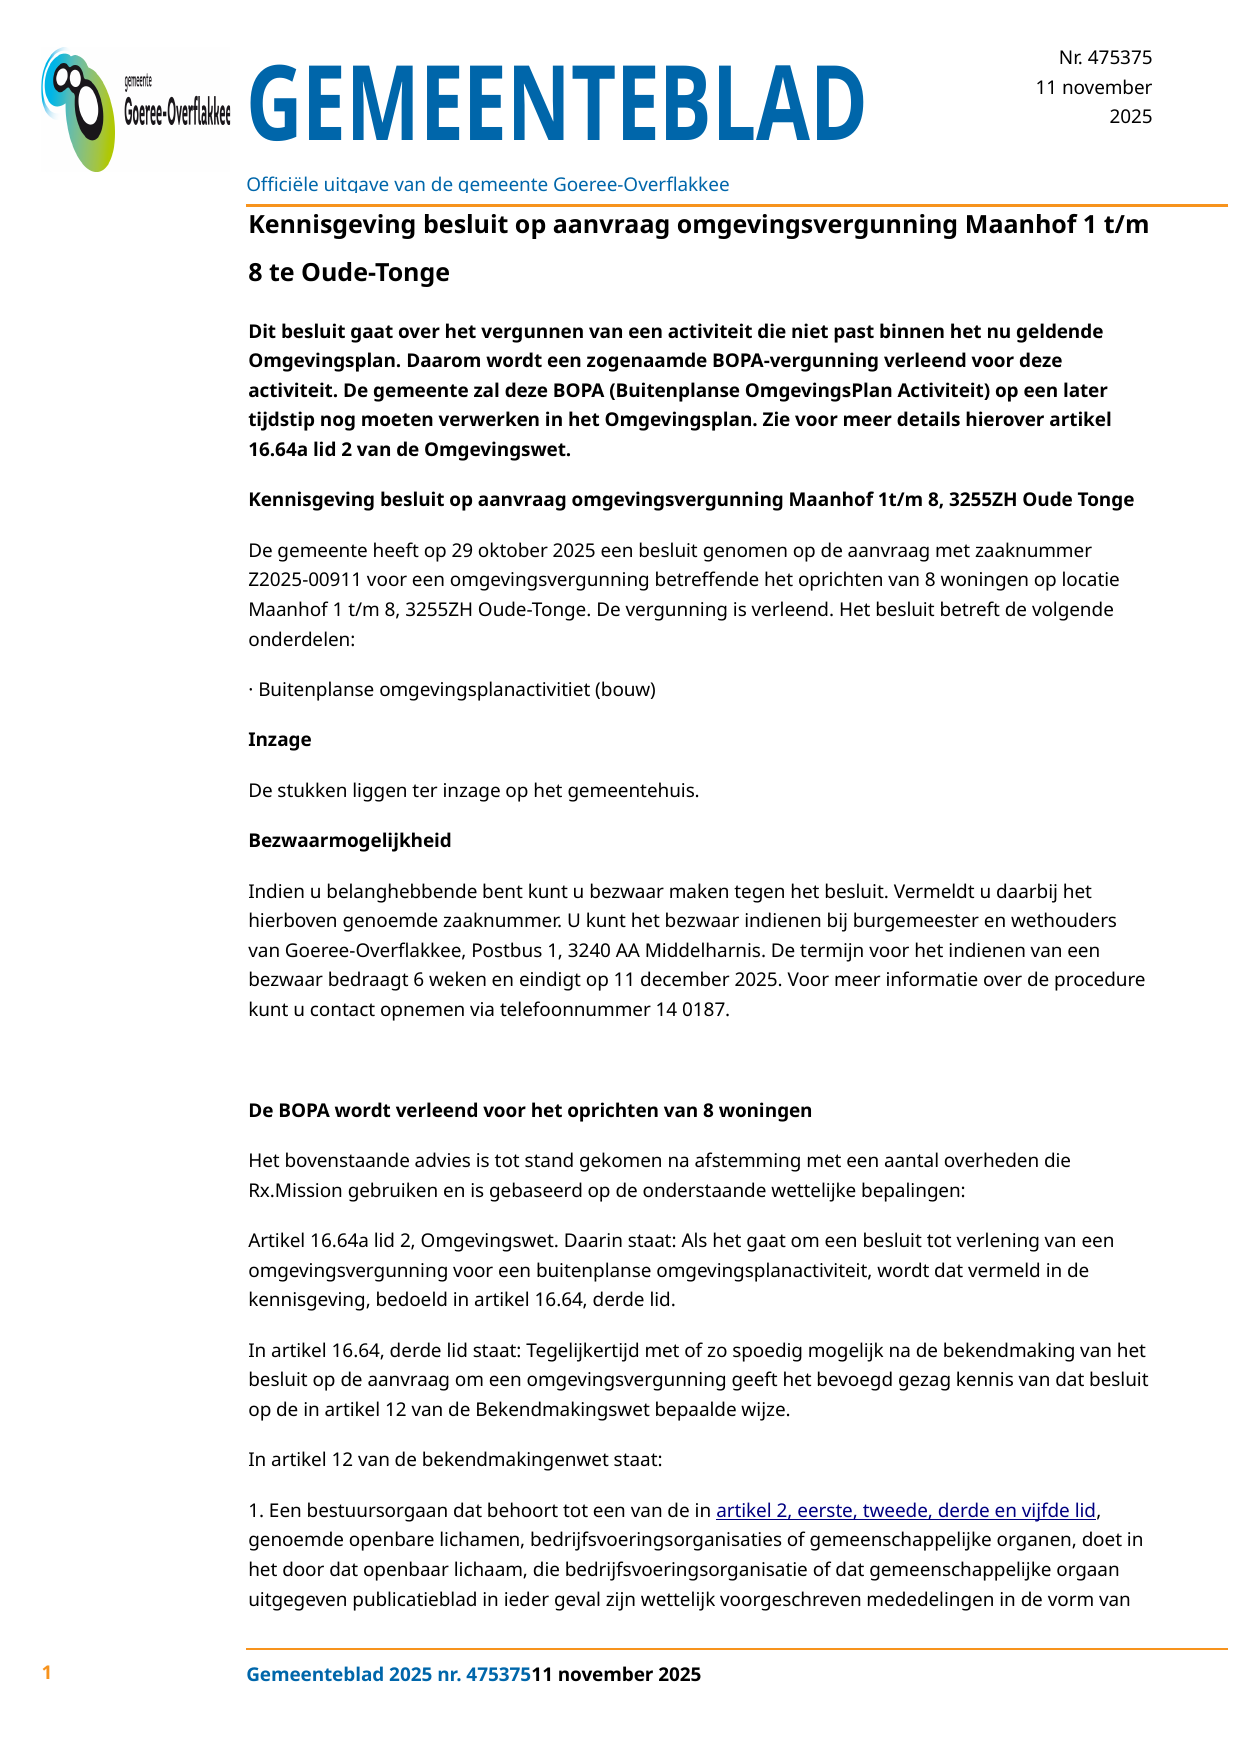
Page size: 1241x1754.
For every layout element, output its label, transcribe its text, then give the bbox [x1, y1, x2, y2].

text In artikel 16.64, derde lid staat: Tegelijkertijd met of zo spoedig mogelijk na de bekendmaking van het besluit op de aanvraag om een omgevingsvergunning geeft het bevoegd gezag kennis van dat besluit op de in artikel 12 van de Bekendmakingswet bepaalde wijze. [248, 1337, 1152, 1422]
text · Buitenplanse omgevingsplanactivitiet (bouw) [248, 676, 1152, 702]
picture [41, 47, 231, 172]
text Indien u belanghebbende bent kunt u bezwaar maken tegen het besluit. Vermeldt u daarbij het hierboven genoemde zaaknummer. U kunt het bezwaar indienen bij burgemeester en wethouders van Goeree-Overflakkee, Postbus 1, 3240 AA Middelharnis. De termijn voor het indienen van een bezwaar bedraagt 6 weken en eindigt op 11 december 2025. Voor meer informatie over de procedure kunt u contact opnemen via telefoonnummer 14 0187. [248, 878, 1152, 1022]
text Inzage [248, 727, 1152, 752]
text Het bovenstaande advies is tot stand gekomen na afstemming met een aantal overheden die Rx.Mission gebruiken en is gebaseerd op de onderstaande wettelijke bepalingen: [248, 1147, 1152, 1203]
text Bezwaarmogelijkheid [248, 827, 1152, 853]
text Artikel 16.64a lid 2, Omgevingswet. Daarin staat: Als het gaat om een besluit tot verlening van een omgevingsvergunning voor een buitenplanse omgevingsplanactiviteit, wordt dat vermeld in de kennisgeving, bedoeld in artikel 16.64, derde lid. [248, 1227, 1152, 1312]
text 1. Een bestuursorgaan dat behoort tot een van de in artikel 2, eerste, tweede, derde en vijfde lid, genoemde openbare lichamen, bedrijfsvoeringsorganisaties of gemeenschappelijke organen, doet in het door dat openbaar lichaam, die bedrijfsvoeringsorganisatie of dat gemeenschappelijke orgaan uitgegeven publicatieblad in ieder geval zijn wettelijk voorgeschreven mededelingen in de vorm van [248, 1497, 1152, 1612]
text De BOPA wordt verleend voor het oprichten van 8 woningen [248, 1097, 1152, 1123]
text Dit besluit gaat over het vergunnen van een activiteit die niet past binnen het nu geldende Omgevingsplan. Daarom wordt een zogenaamde BOPA-vergunning verleend voor deze activiteit. De gemeente zal deze BOPA (Buitenplanse OmgevingsPlan Activiteit) op een later tijdstip nog moeten verwerken in het Omgevingsplan. Zie voor meer details hierover artikel 16.64a lid 2 van de Omgevingswet. [248, 318, 1152, 462]
text In artikel 12 van de bekendmakingenwet staat: [248, 1447, 1152, 1472]
text Kennisgeving besluit op aanvraag omgevingsvergunning Maanhof 1 t/m 8 te Oude-Tonge [248, 207, 1152, 288]
text De stukken liggen ter inzage op het gemeentehuis. [248, 777, 1152, 803]
text De gemeente heeft op 29 oktober 2025 een besluit genomen op de aanvraag met zaaknummer Z2025-00911 voor een omgevingsvergunning betreffende het oprichten van 8 woningen op locatie Maanhof 1 t/m 8, 3255ZH Oude-Tonge. De vergunning is verleend. Het besluit betreft de volgende onderdelen: [248, 537, 1152, 652]
text Kennisgeving besluit op aanvraag omgevingsvergunning Maanhof 1t/m 8, 3255ZH Oude Tonge [248, 487, 1152, 512]
